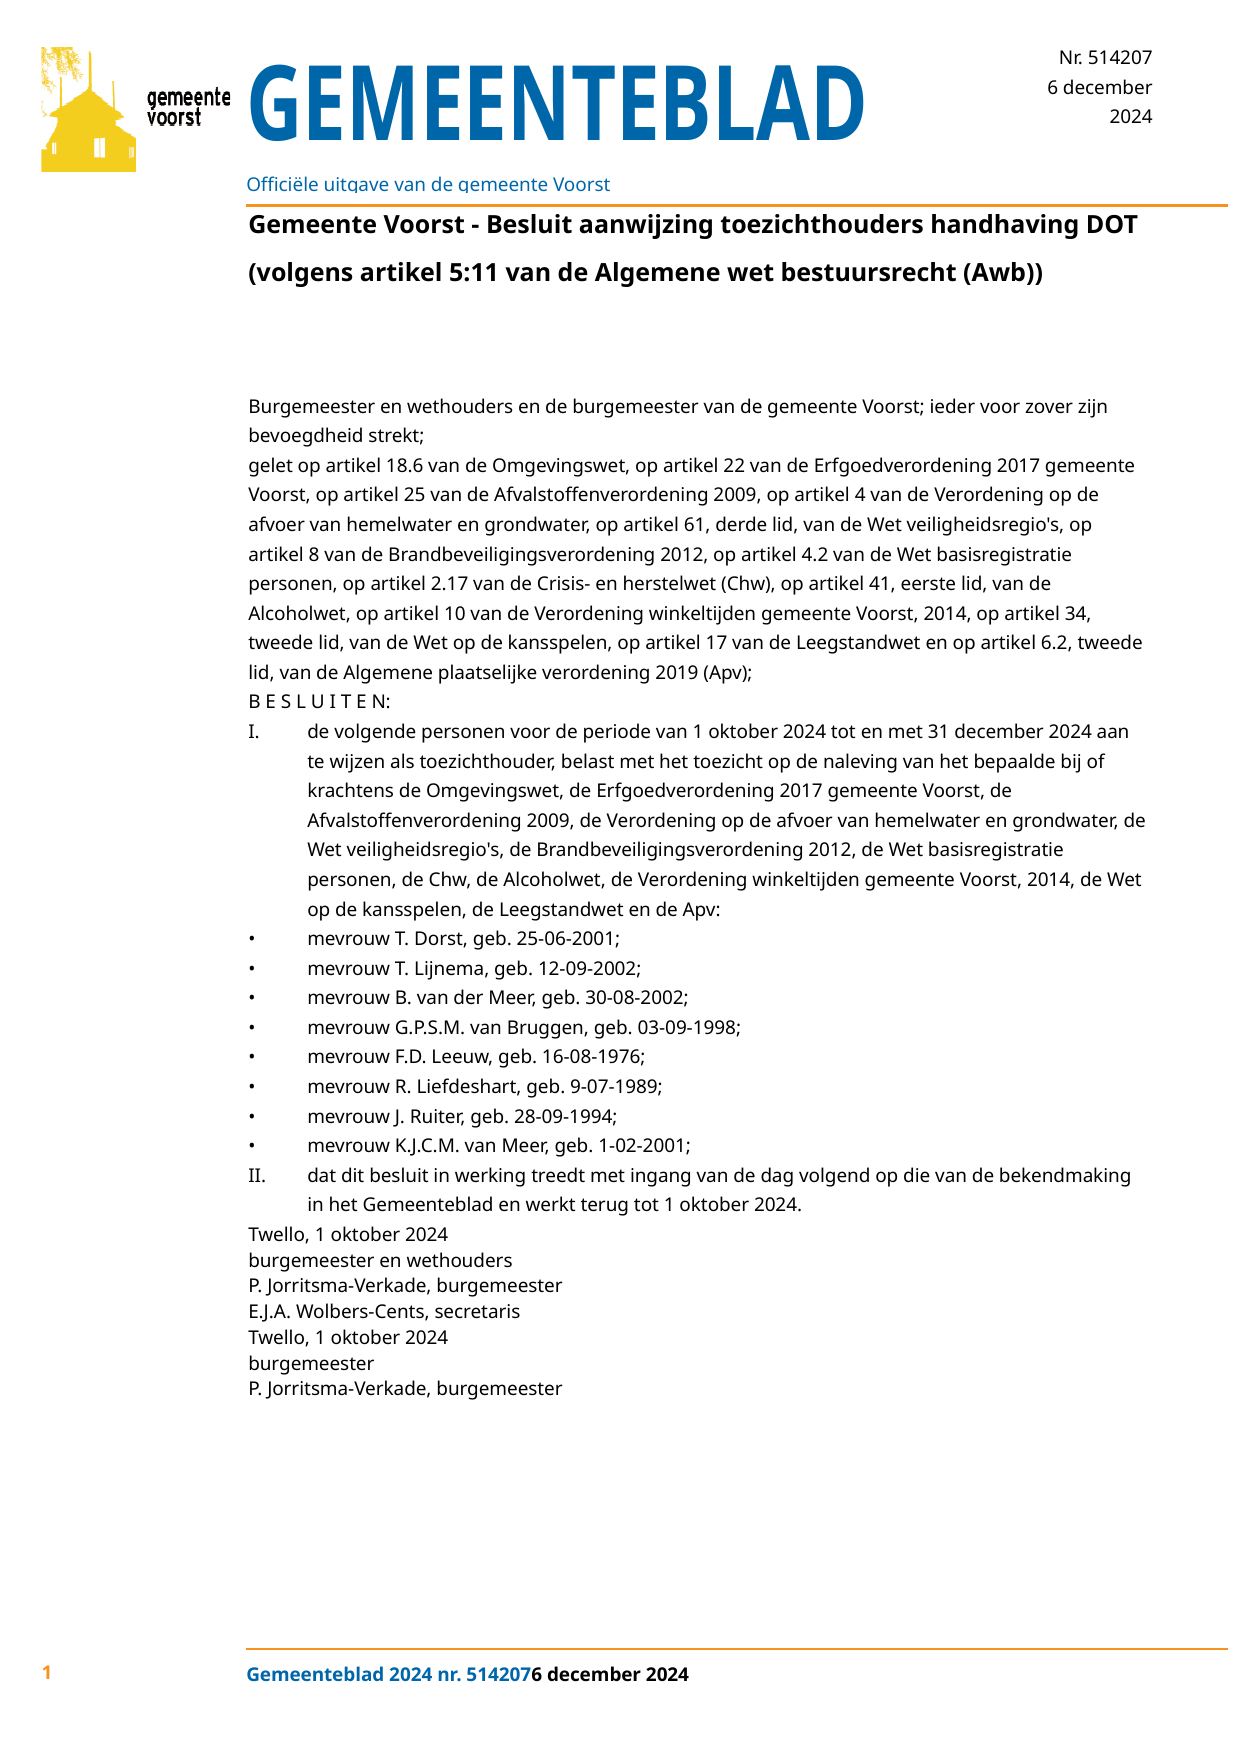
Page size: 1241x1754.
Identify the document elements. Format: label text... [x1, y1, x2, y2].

list mevrouw B. van der Meer, geb. 30-08-2002; [248, 984, 1152, 1010]
text Twello, 1 oktober 2024 [248, 1221, 1152, 1247]
list mevrouw T. Dorst, geb. 25-06-2001; [248, 925, 1152, 951]
list mevrouw J. Ruiter, geb. 28-09-1994; [248, 1103, 1152, 1129]
text P. Jorritsma-Verkade, burgemeester [248, 1273, 1152, 1298]
text burgemeester [248, 1350, 1152, 1376]
picture [41, 47, 231, 172]
list mevrouw T. Lijnema, geb. 12-09-2002; [248, 955, 1152, 981]
list mevrouw K.J.C.M. van Meer, geb. 1-02-2001; [248, 1132, 1152, 1158]
list de volgende personen voor de periode van 1 oktober 2024 tot en met 31 december 2024 aan te wijzen als toezichthouder, belast met het toezicht op de naleving van het bepaalde bij of krachtens de Omgevingswet, de Erfgoedverordening 2017 gemeente Voorst, de Afvalstoffenverordening 2009, de Verordening op de afvoer van hemelwater en grondwater, de Wet veiligheidsregio's, de Brandbeveiligingsverordening 2012, de Wet basisregistratie personen, de Chw, de Alcoholwet, de Verordening winkeltijden gemeente Voorst, 2014, de Wet op de kansspelen, de Leegstandwet en de Apv: [248, 718, 1152, 922]
list mevrouw R. Liefdeshart, geb. 9-07-1989; [248, 1073, 1152, 1099]
text Twello, 1 oktober 2024 [248, 1324, 1152, 1350]
text B E S L U I T E N: [248, 689, 1152, 714]
list mevrouw F.D. Leeuw, geb. 16-08-1976; [248, 1044, 1152, 1069]
text burgemeester en wethouders [248, 1247, 1152, 1273]
text gelet op artikel 18.6 van de Omgevingswet, op artikel 22 van de Erfgoedverordening 2017 gemeente Voorst, op artikel 25 van de Afvalstoffenverordening 2009, op artikel 4 van de Verordening op de afvoer van hemelwater en grondwater, op artikel 61, derde lid, van de Wet veiligheidsregio's, op artikel 8 van de Brandbeveiligingsverordening 2012, op artikel 4.2 van de Wet basisregistratie personen, op artikel 2.17 van de Crisis- en herstelwet (Chw), op artikel 41, eerste lid, van de Alcoholwet, op artikel 10 van de Verordening winkeltijden gemeente Voorst, 2014, op artikel 34, tweede lid, van de Wet op de kansspelen, op artikel 17 van de Leegstandwet en op artikel 6.2, tweede lid, van de Algemene plaatselijke verordening 2019 (Apv); [248, 452, 1152, 685]
text Gemeente Voorst - Besluit aanwijzing toezichthouders handhaving DOT (volgens artikel 5:11 van de Algemene wet bestuursrecht (Awb)) [248, 207, 1152, 288]
list mevrouw G.P.S.M. van Bruggen, geb. 03-09-1998; [248, 1014, 1152, 1040]
list dat dit besluit in werking treedt met ingang van de dag volgend op die van de bekendmaking in het Gemeenteblad en werkt terug tot 1 oktober 2024. [248, 1162, 1152, 1217]
text E.J.A. Wolbers-Cents, secretaris [248, 1298, 1152, 1324]
text P. Jorritsma-Verkade, burgemeester [248, 1376, 1152, 1401]
text Burgemeester en wethouders en de burgemeester van de gemeente Voorst; ieder voor zover zijn bevoegdheid strekt; [248, 393, 1152, 448]
